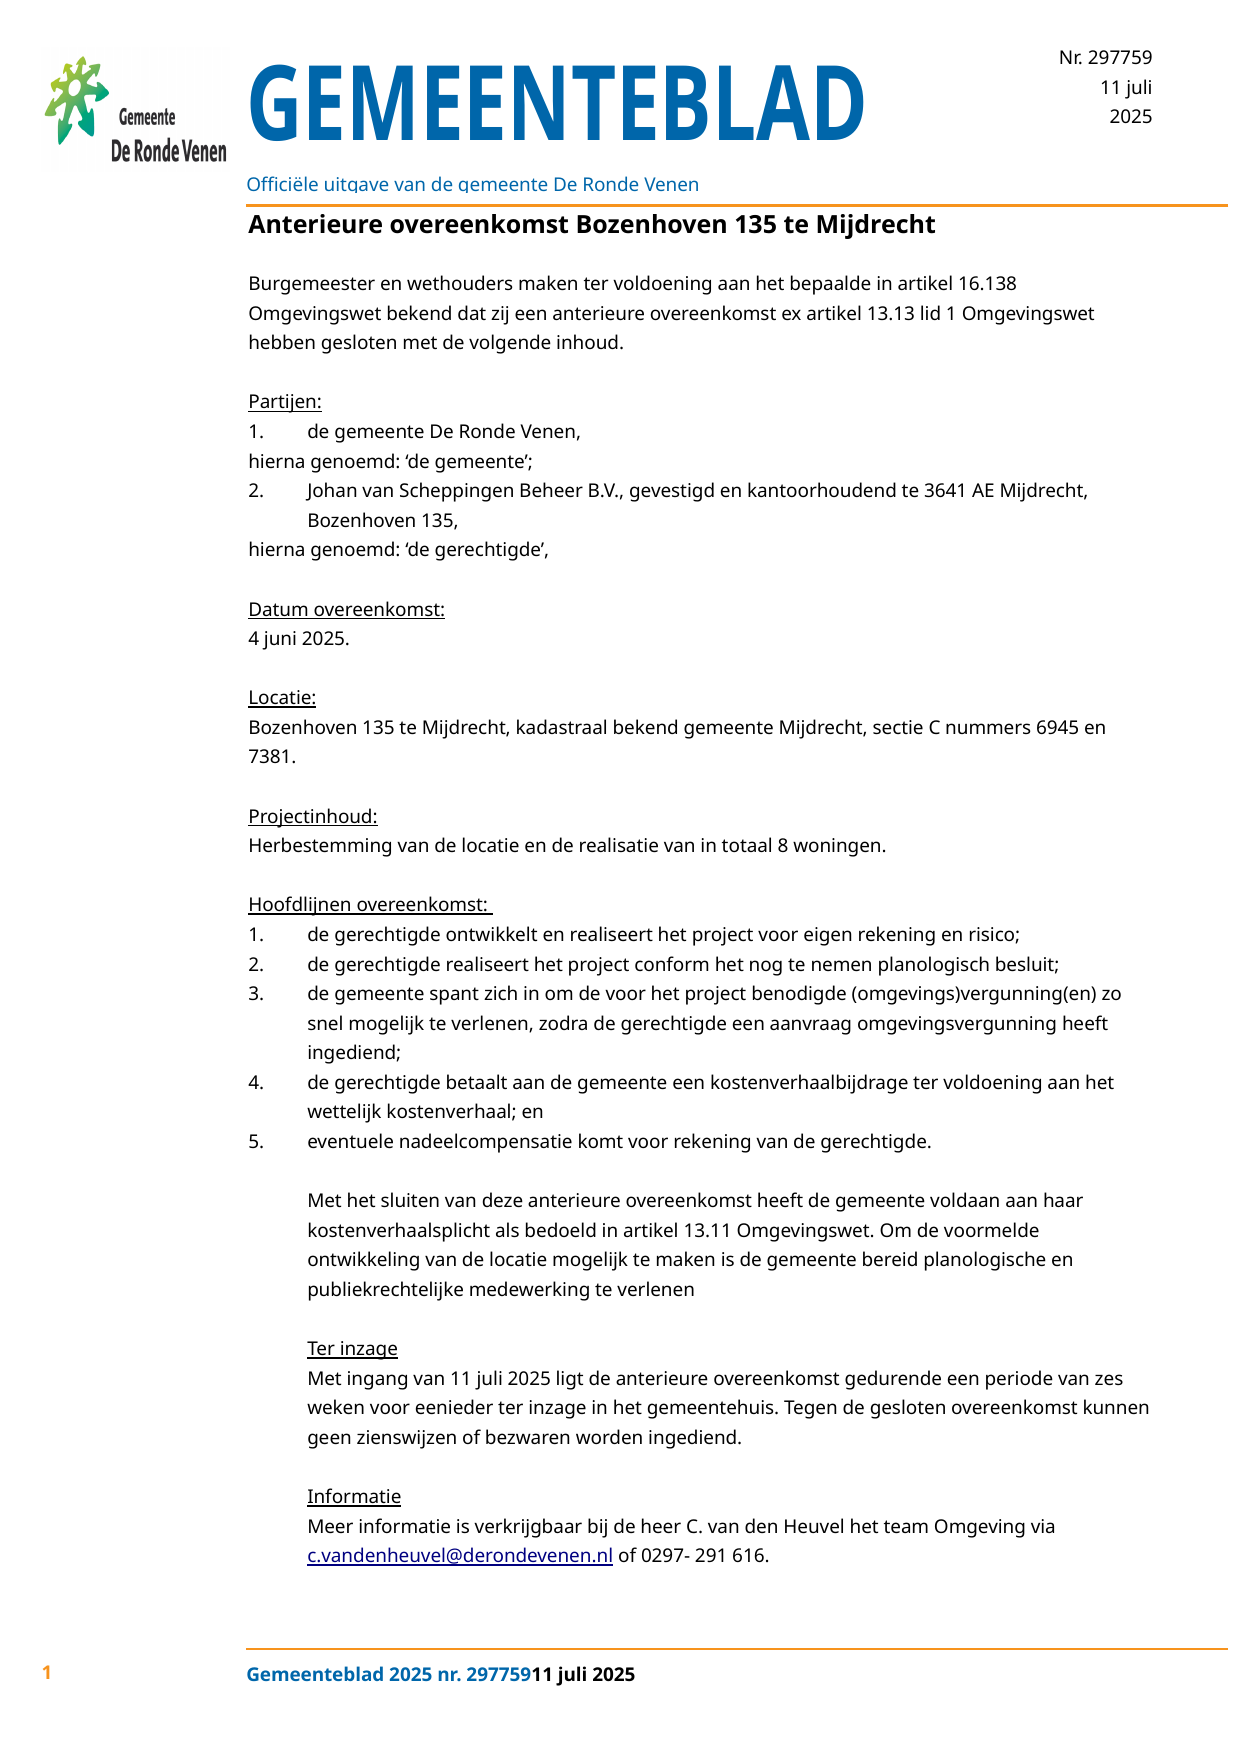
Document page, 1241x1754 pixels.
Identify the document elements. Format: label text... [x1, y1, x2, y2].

list Met ingang van 11 juli 2025 ligt de anterieure overeenkomst gedurende een periode van zes weken voor eenieder ter inzage in het gemeentehuis. Tegen de gesloten overeenkomst kunnen geen zienswijzen of bezwaren worden ingediend. [248, 1365, 1152, 1450]
list Ter inzage [248, 1335, 1152, 1361]
text hierna genoemd: ‘de gemeente’; [248, 448, 1152, 473]
list Johan van Scheppingen Beheer B.V., gevestigd en kantoorhoudend te 3641 AE Mijdrecht, Bozenhoven 135, [248, 477, 1152, 533]
list Informatie [248, 1483, 1152, 1509]
list de gemeente spant zich in om de voor het project benodigde (omgevings)vergunning(en) zo snel mogelijk te verlenen, zodra de gerechtigde een aanvraag omgevingsvergunning heeft ingediend; [248, 980, 1152, 1065]
list eventuele nadeelcompensatie komt voor rekening van de gerechtigde. [248, 1128, 1152, 1154]
list de gerechtigde betaalt aan de gemeente een kostenverhaalbijdrage ter voldoening aan het wettelijk kostenverhaal; en [248, 1069, 1152, 1124]
text Herbestemming van de locatie en de realisatie van in totaal 8 woningen. [248, 832, 1152, 858]
text Hoofdlijnen overeenkomst: [248, 892, 1152, 917]
list de gerechtigde ontwikkelt en realiseert het project voor eigen rekening en risico; [248, 921, 1152, 947]
text Datum overeenkomst: [248, 596, 1152, 621]
text Burgemeester en wethouders maken ter voldoening aan het bepaalde in artikel 16.138 Omgevingswet bekend dat zij een anterieure overeenkomst ex artikel 13.13 lid 1 Omgevingswet hebben gesloten met de volgende inhoud. [248, 270, 1152, 355]
text Anterieure overeenkomst Bozenhoven 135 te Mijdrecht [248, 207, 1152, 241]
list Meer informatie is verkrijgbaar bij de heer C. van den Heuvel het team Omgeving via c.vandenheuvel@derondevenen.nl of 0297- 291 616. [248, 1513, 1152, 1568]
list Met het sluiten van deze anterieure overeenkomst heeft de gemeente voldaan aan haar kostenverhaalsplicht als bedoeld in artikel 13.11 Omgevingswet. Om de voormelde ontwikkeling van de locatie mogelijk te maken is de gemeente bereid planologische en publiekrechtelijke medewerking te verlenen [248, 1187, 1152, 1302]
text Partijen: [248, 389, 1152, 414]
list de gerechtigde realiseert het project conform het nog te nemen planologisch besluit; [248, 951, 1152, 976]
text 4 juni 2025. [248, 625, 1152, 651]
text Projectinhoud: [248, 803, 1152, 828]
text hierna genoemd: ‘de gerechtigde’, [248, 537, 1152, 562]
list de gemeente De Ronde Venen, [248, 418, 1152, 444]
picture [41, 47, 231, 172]
text Bozenhoven 135 te Mijdrecht, kadastraal bekend gemeente Mijdrecht, sectie C nummers 6945 en 7381. [248, 714, 1152, 769]
text Locatie: [248, 684, 1152, 710]
